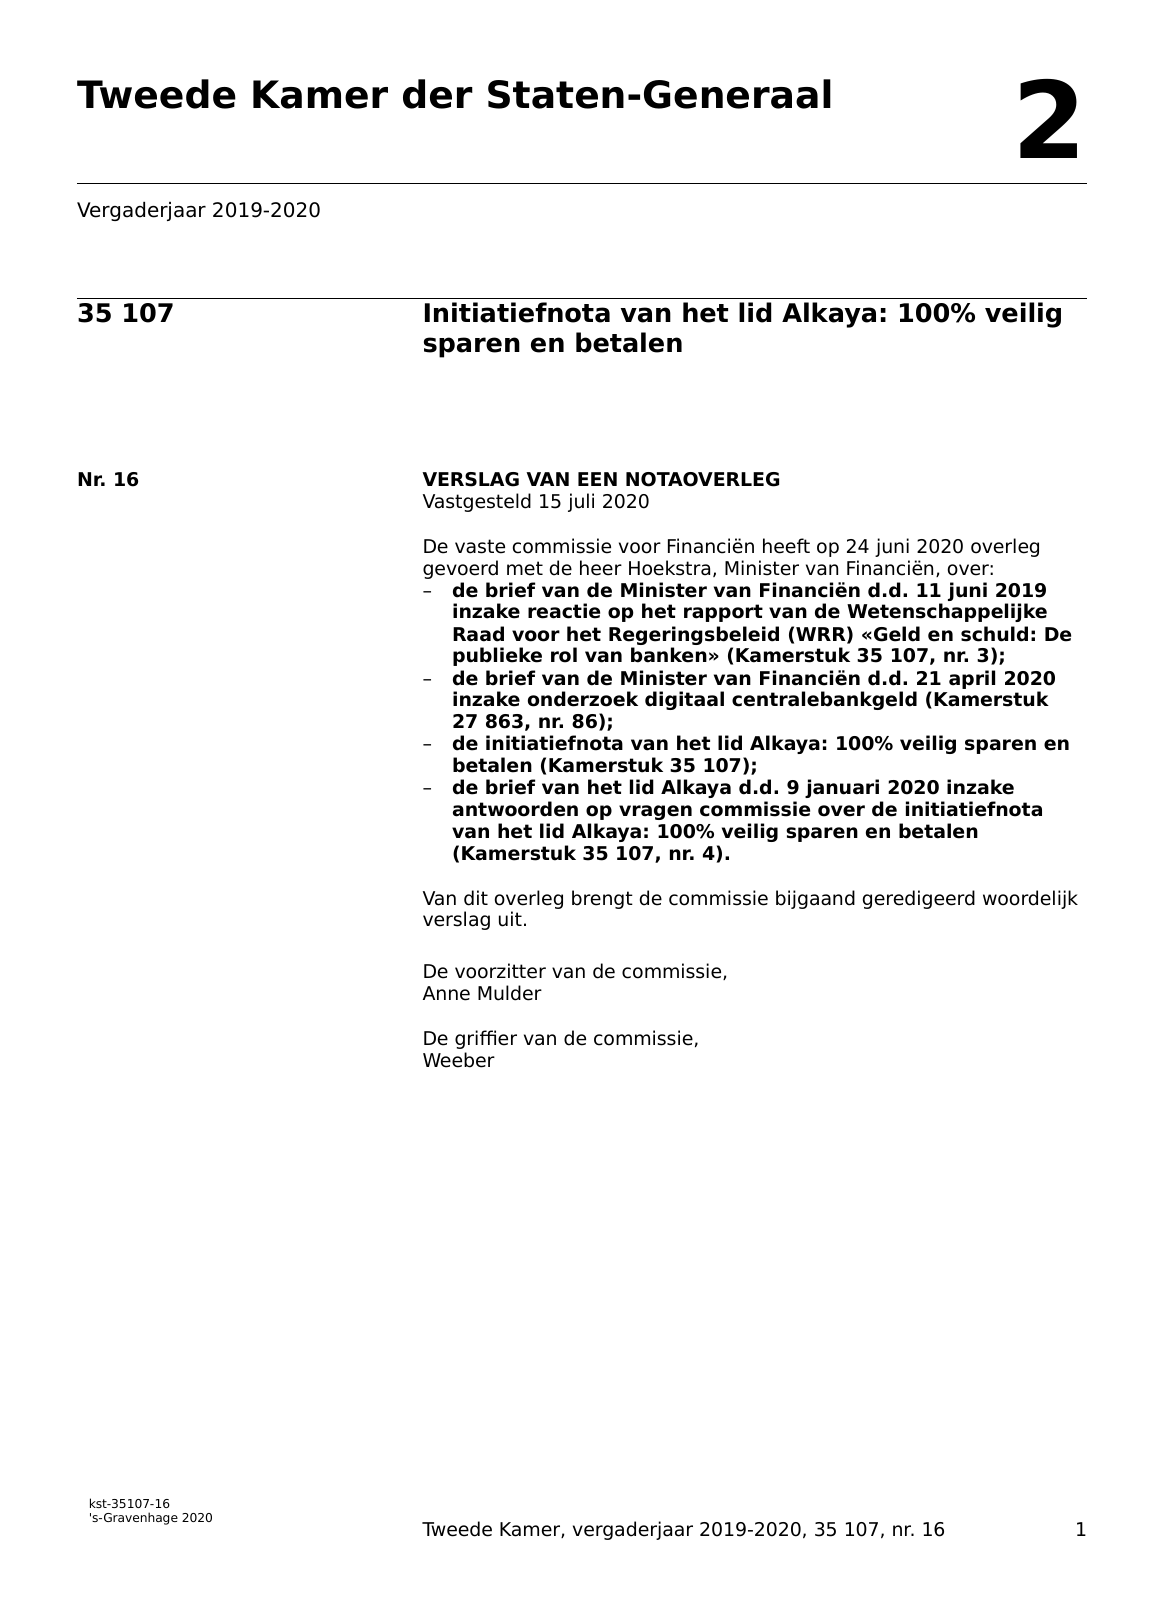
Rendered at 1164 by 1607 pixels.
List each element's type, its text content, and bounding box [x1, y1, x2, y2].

text De voorzitter van de commissie, Anne Mulder [422, 961, 1087, 1005]
text Vastgesteld 15 juli 2020 [422, 491, 1087, 513]
text De griffier van de commissie, Weeber [422, 1027, 1087, 1071]
subtitle Nr. 16 VERSLAG VAN EEN NOTAOVERLEG [77, 469, 1087, 491]
text 's-Gravenhage 2020 [88, 1511, 323, 1525]
text – de brief van de Minister van Financiën d.d. 11 juni 2019 inzake reactie op het rapport van de Wetenschappelijke Raad voor het Regeringsbeleid (WRR) «Geld en schuld: De publieke rol van banken» (Kamerstuk 35 107, nr. 3); [422, 579, 1087, 667]
text – de initiatiefnota van het lid Alkaya: 100% veilig sparen en betalen (Kamerstuk 35 107); [422, 733, 1087, 777]
table_header Tweede Kamer der Staten-Generaal [77, 59, 886, 183]
text kst-35107-16 [88, 1497, 323, 1511]
table_cell Vergaderjaar 2019-2020 [77, 184, 1087, 298]
subtitle 35 107 Initiatiefnota van het lid Alkaya: 100% veilig sparen en betalen [77, 299, 1087, 358]
table_header 2 [886, 59, 1087, 183]
text – de brief van de Minister van Financiën d.d. 21 april 2020 inzake onderzoek digitaal centralebankgeld (Kamerstuk 27 863, nr. 86); [422, 667, 1087, 733]
text – de brief van het lid Alkaya d.d. 9 januari 2020 inzake antwoorden op vragen commissie over de initiatiefnota van het lid Alkaya: 100% veilig sparen en betalen (Kamerstuk 35 107, nr. 4). [422, 777, 1087, 865]
text Van dit overleg brengt de commissie bijgaand geredigeerd woordelijk verslag uit. [422, 887, 1087, 931]
text De vaste commissie voor Financiën heeft op 24 juni 2020 overleg gevoerd met de heer Hoekstra, Minister van Financiën, over: [422, 536, 1087, 579]
